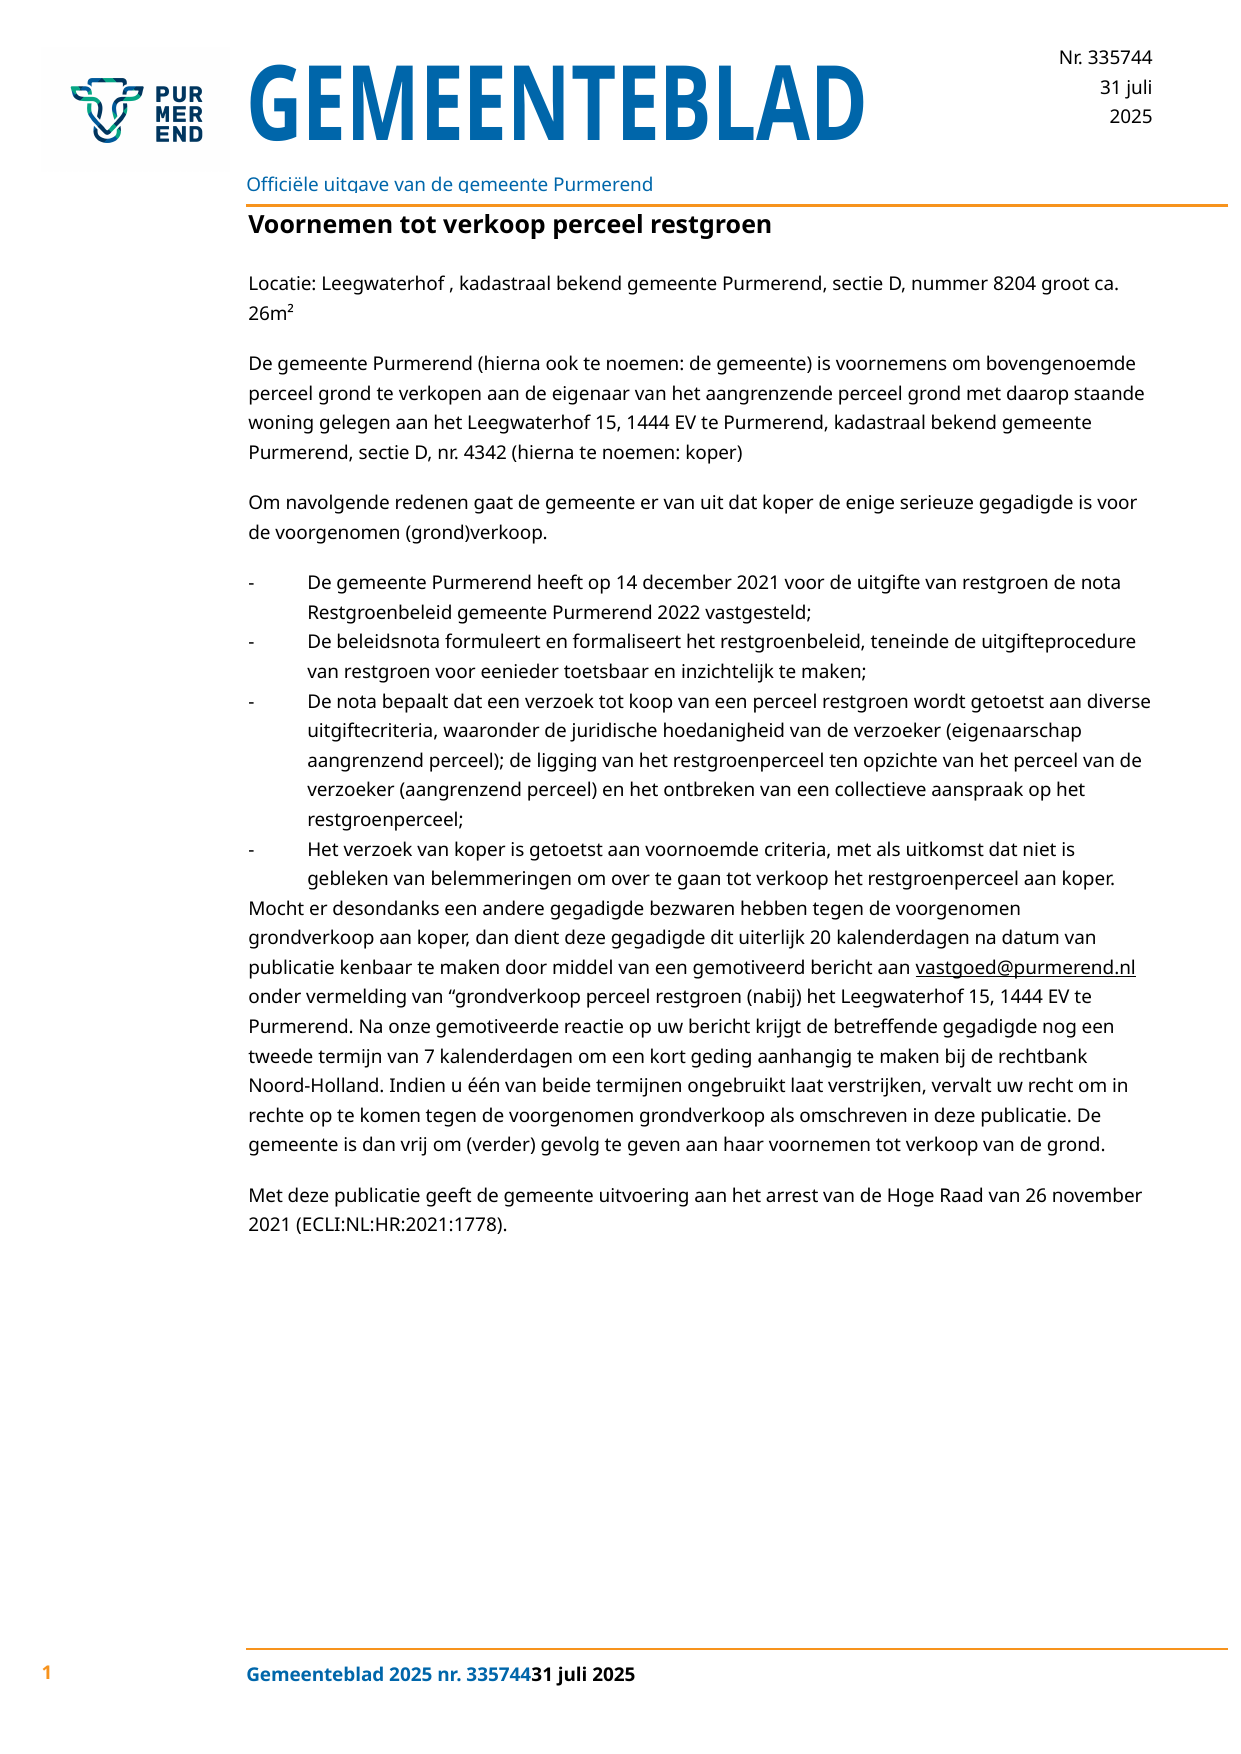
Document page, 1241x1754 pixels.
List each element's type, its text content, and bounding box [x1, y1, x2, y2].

list De gemeente Purmerend heeft op 14 december 2021 voor de uitgifte van restgroen de nota Restgroenbeleid gemeente Purmerend 2022 vastgesteld; [248, 569, 1152, 625]
picture [41, 47, 231, 172]
text Met deze publicatie geeft de gemeente uitvoering aan het arrest van de Hoge Raad van 26 november 2021 (ECLI:NL:HR:2021:1778). [248, 1182, 1152, 1237]
text Voornemen tot verkoop perceel restgroen [248, 207, 1152, 241]
text De gemeente Purmerend (hierna ook te noemen: de gemeente) is voornemens om bovengenoemde perceel grond te verkopen aan de eigenaar van het aangrenzende perceel grond met daarop staande woning gelegen aan het Leegwaterhof 15, 1444 EV te Purmerend, kadastraal bekend gemeente Purmerend, sectie D, nr. 4342 (hierna te noemen: koper) [248, 350, 1152, 465]
list De beleidsnota formuleert en formaliseert het restgroenbeleid, teneinde de uitgifteprocedure van restgroen voor eenieder toetsbaar en inzichtelijk te maken; [248, 629, 1152, 684]
text Locatie: Leegwaterhof , kadastraal bekend gemeente Purmerend, sectie D, nummer 8204 groot ca. 26m² [248, 270, 1152, 326]
list De nota bepaalt dat een verzoek tot koop van een perceel restgroen wordt getoetst aan diverse uitgiftecriteria, waaronder de juridische hoedanigheid van de verzoeker (eigenaarschap aangrenzend perceel); de ligging van het restgroenperceel ten opzichte van het perceel van de verzoeker (aangrenzend perceel) en het ontbreken van een collectieve aanspraak op het restgroenperceel; [248, 688, 1152, 832]
text Mocht er desondanks een andere gegadigde bezwaren hebben tegen de voorgenomen grondverkoop aan koper, dan dient deze gegadigde dit uiterlijk 20 kalenderdagen na datum van publicatie kenbaar te maken door middel van een gemotiveerd bericht aan vastgoed@purmerend.nl onder vermelding van “grondverkoop perceel restgroen (nabij) het Leegwaterhof 15, 1444 EV te Purmerend. Na onze gemotiveerde reactie op uw bericht krijgt de betreffende gegadigde nog een tweede termijn van 7 kalenderdagen om een kort geding aanhangig te maken bij de rechtbank Noord-Holland. Indien u één van beide termijnen ongebruikt laat verstrijken, vervalt uw recht om in rechte op te komen tegen de voorgenomen grondverkoop als omschreven in deze publicatie. De gemeente is dan vrij om (verder) gevolg te geven aan haar voornemen tot verkoop van de grond. [248, 895, 1152, 1157]
text Om navolgende redenen gaat de gemeente er van uit dat koper de enige serieuze gegadigde is voor de voorgenomen (grond)verkoop. [248, 489, 1152, 545]
list Het verzoek van koper is getoetst aan voornoemde criteria, met als uitkomst dat niet is gebleken van belemmeringen om over te gaan tot verkoop het restgroenperceel aan koper. [248, 836, 1152, 891]
